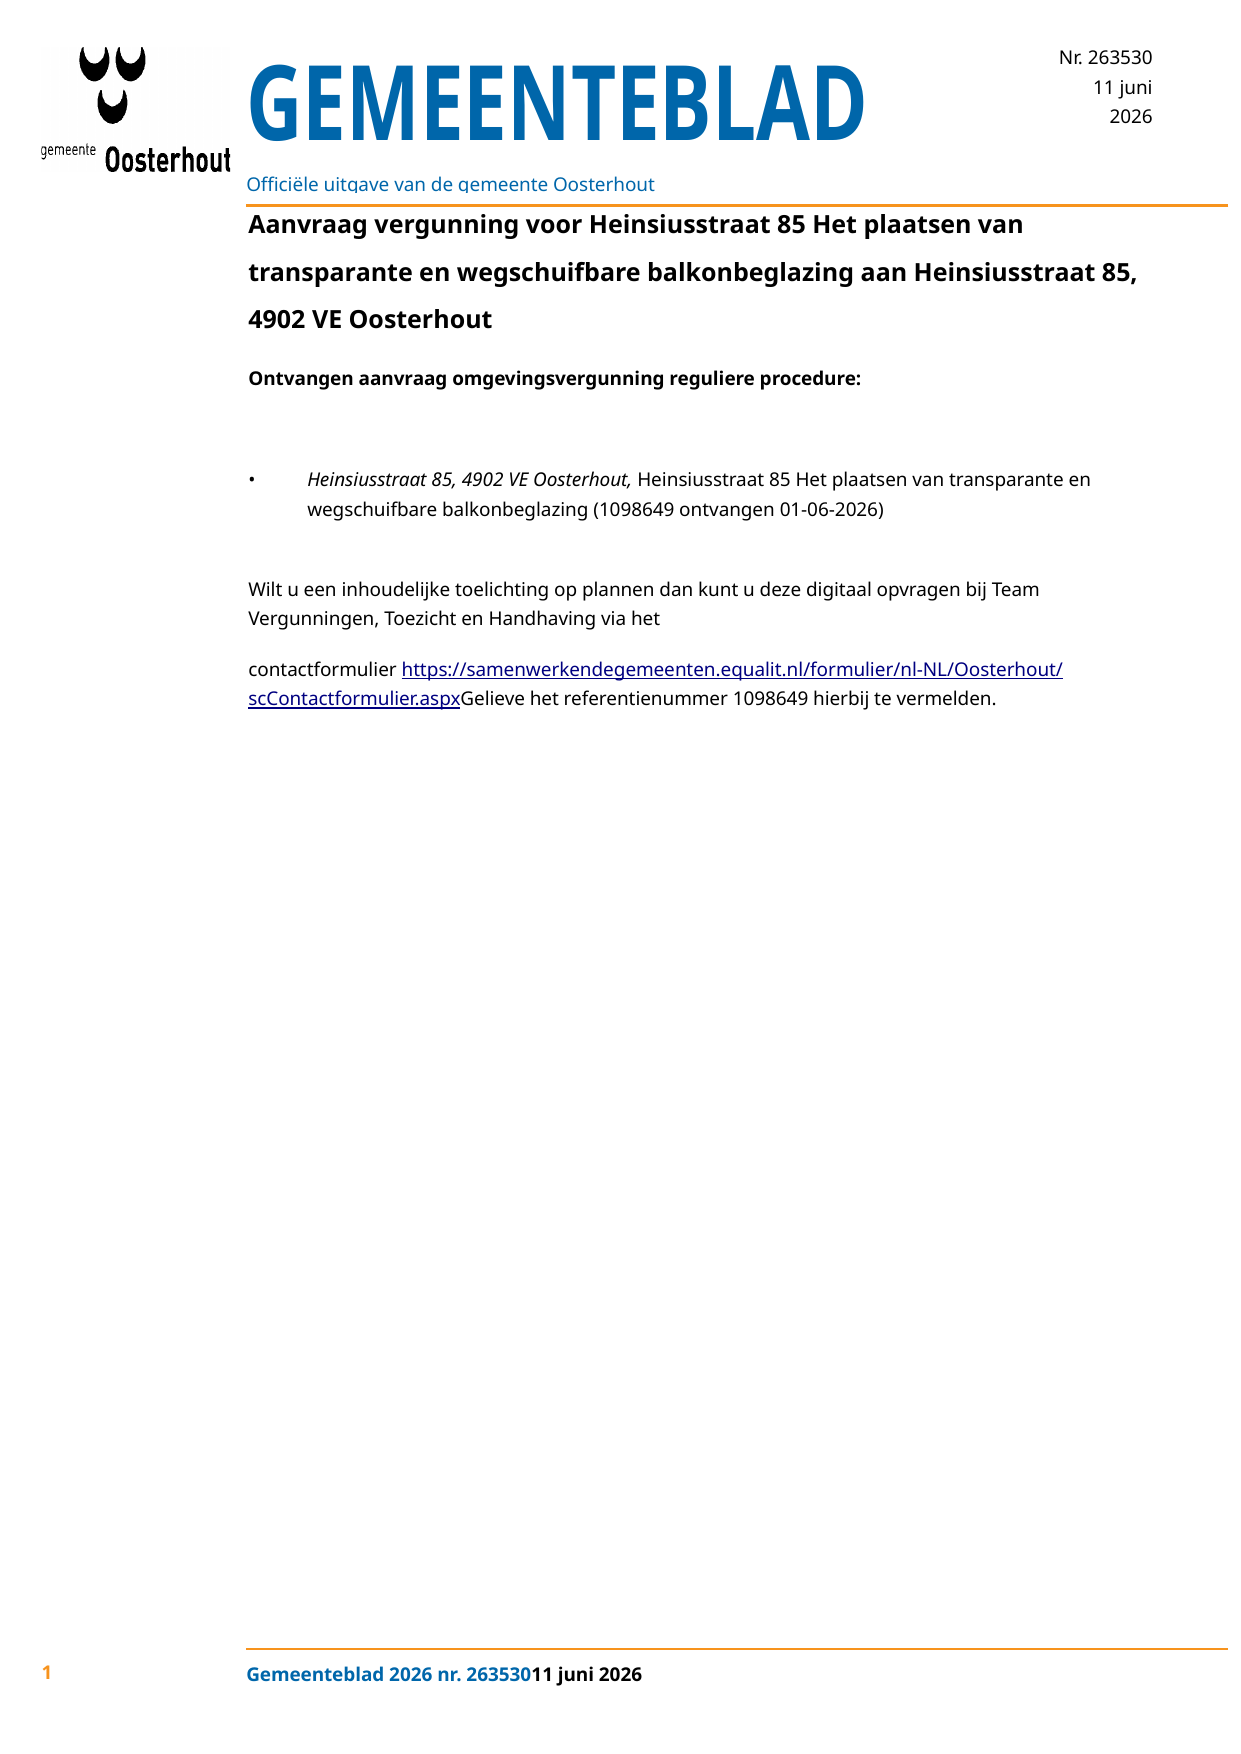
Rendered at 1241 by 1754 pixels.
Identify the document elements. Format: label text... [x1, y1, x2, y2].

text Ontvangen aanvraag omgevingsvergunning reguliere procedure: [248, 366, 1152, 391]
picture [41, 47, 231, 172]
text contactformulier https://samenwerkendegemeenten.equalit.nl/formulier/nl-NL/Oosterhout/scContactformulier.aspxGelieve het referentienummer 1098649 hierbij te vermelden. [248, 656, 1152, 711]
text Wilt u een inhoudelijke toelichting op plannen dan kunt u deze digitaal opvragen bij Team Vergunningen, Toezicht en Handhaving via het [248, 576, 1152, 631]
list Heinsiusstraat 85, 4902 VE Oosterhout, Heinsiusstraat 85 Het plaatsen van transparante en wegschuifbare balkonbeglazing (1098649 ontvangen 01-06-2026) [248, 466, 1152, 522]
text Aanvraag vergunning voor Heinsiusstraat 85 Het plaatsen van transparante en wegschuifbare balkonbeglazing aan Heinsiusstraat 85, 4902 VE Oosterhout [248, 207, 1152, 336]
